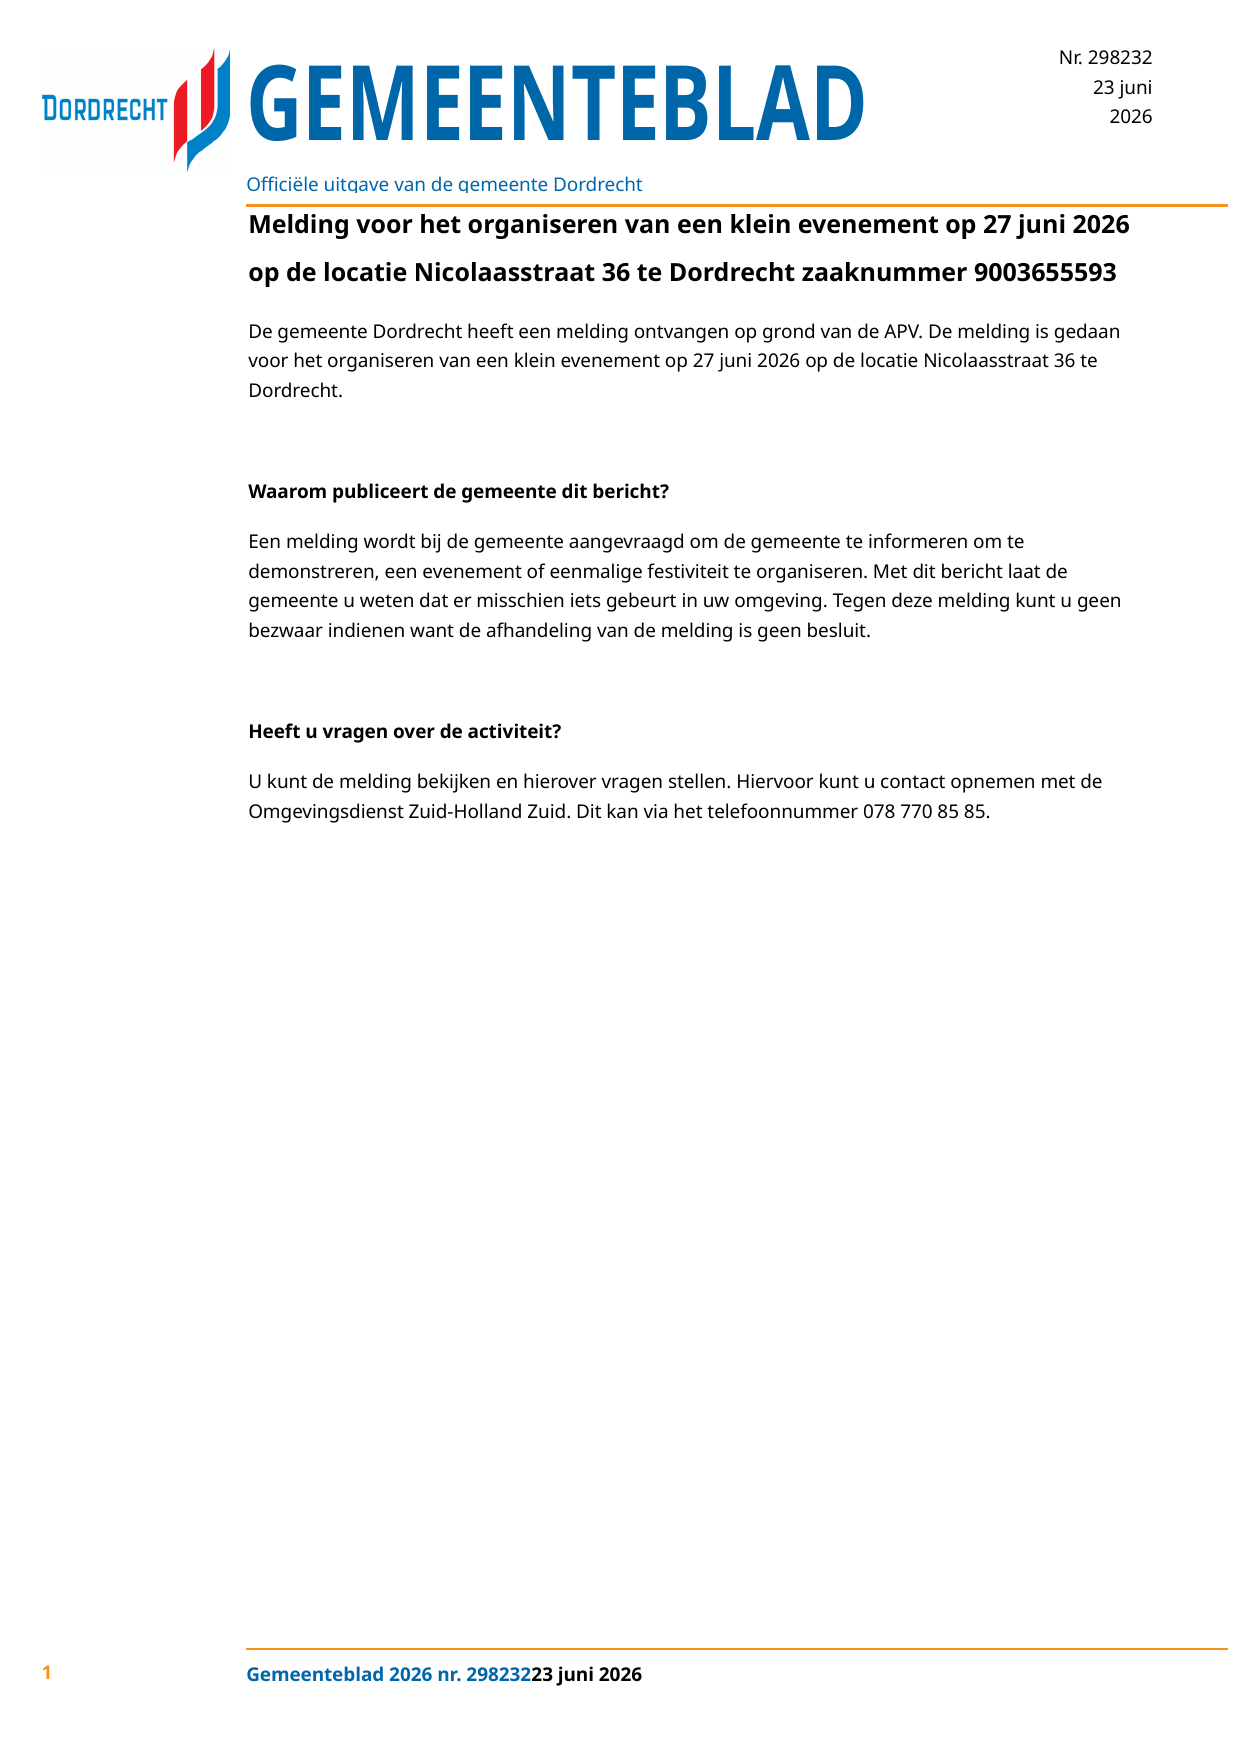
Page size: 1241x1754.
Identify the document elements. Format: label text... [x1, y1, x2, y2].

picture [41, 47, 231, 172]
text U kunt de melding bekijken en hierover vragen stellen. Hiervoor kunt u contact opnemen met de Omgevingsdienst Zuid-Holland Zuid. Dit kan via het telefoonnummer 078 770 85 85. [248, 768, 1152, 824]
text Heeft u vragen over de activiteit? [248, 718, 1152, 744]
text Waarom publiceert de gemeente dit bericht? [248, 478, 1152, 504]
text De gemeente Dordrecht heeft een melding ontvangen op grond van de APV. De melding is gedaan voor het organiseren van een klein evenement op 27 juni 2026 op de locatie Nicolaasstraat 36 te Dordrecht. [248, 318, 1152, 403]
text Een melding wordt bij de gemeente aangevraagd om de gemeente te informeren om te demonstreren, een evenement of eenmalige festiviteit te organiseren. Met dit bericht laat de gemeente u weten dat er misschien iets gebeurt in uw omgeving. Tegen deze melding kunt u geen bezwaar indienen want de afhandeling van de melding is geen besluit. [248, 528, 1152, 643]
text Melding voor het organiseren van een klein evenement op 27 juni 2026 op de locatie Nicolaasstraat 36 te Dordrecht zaaknummer 9003655593 [248, 207, 1152, 288]
